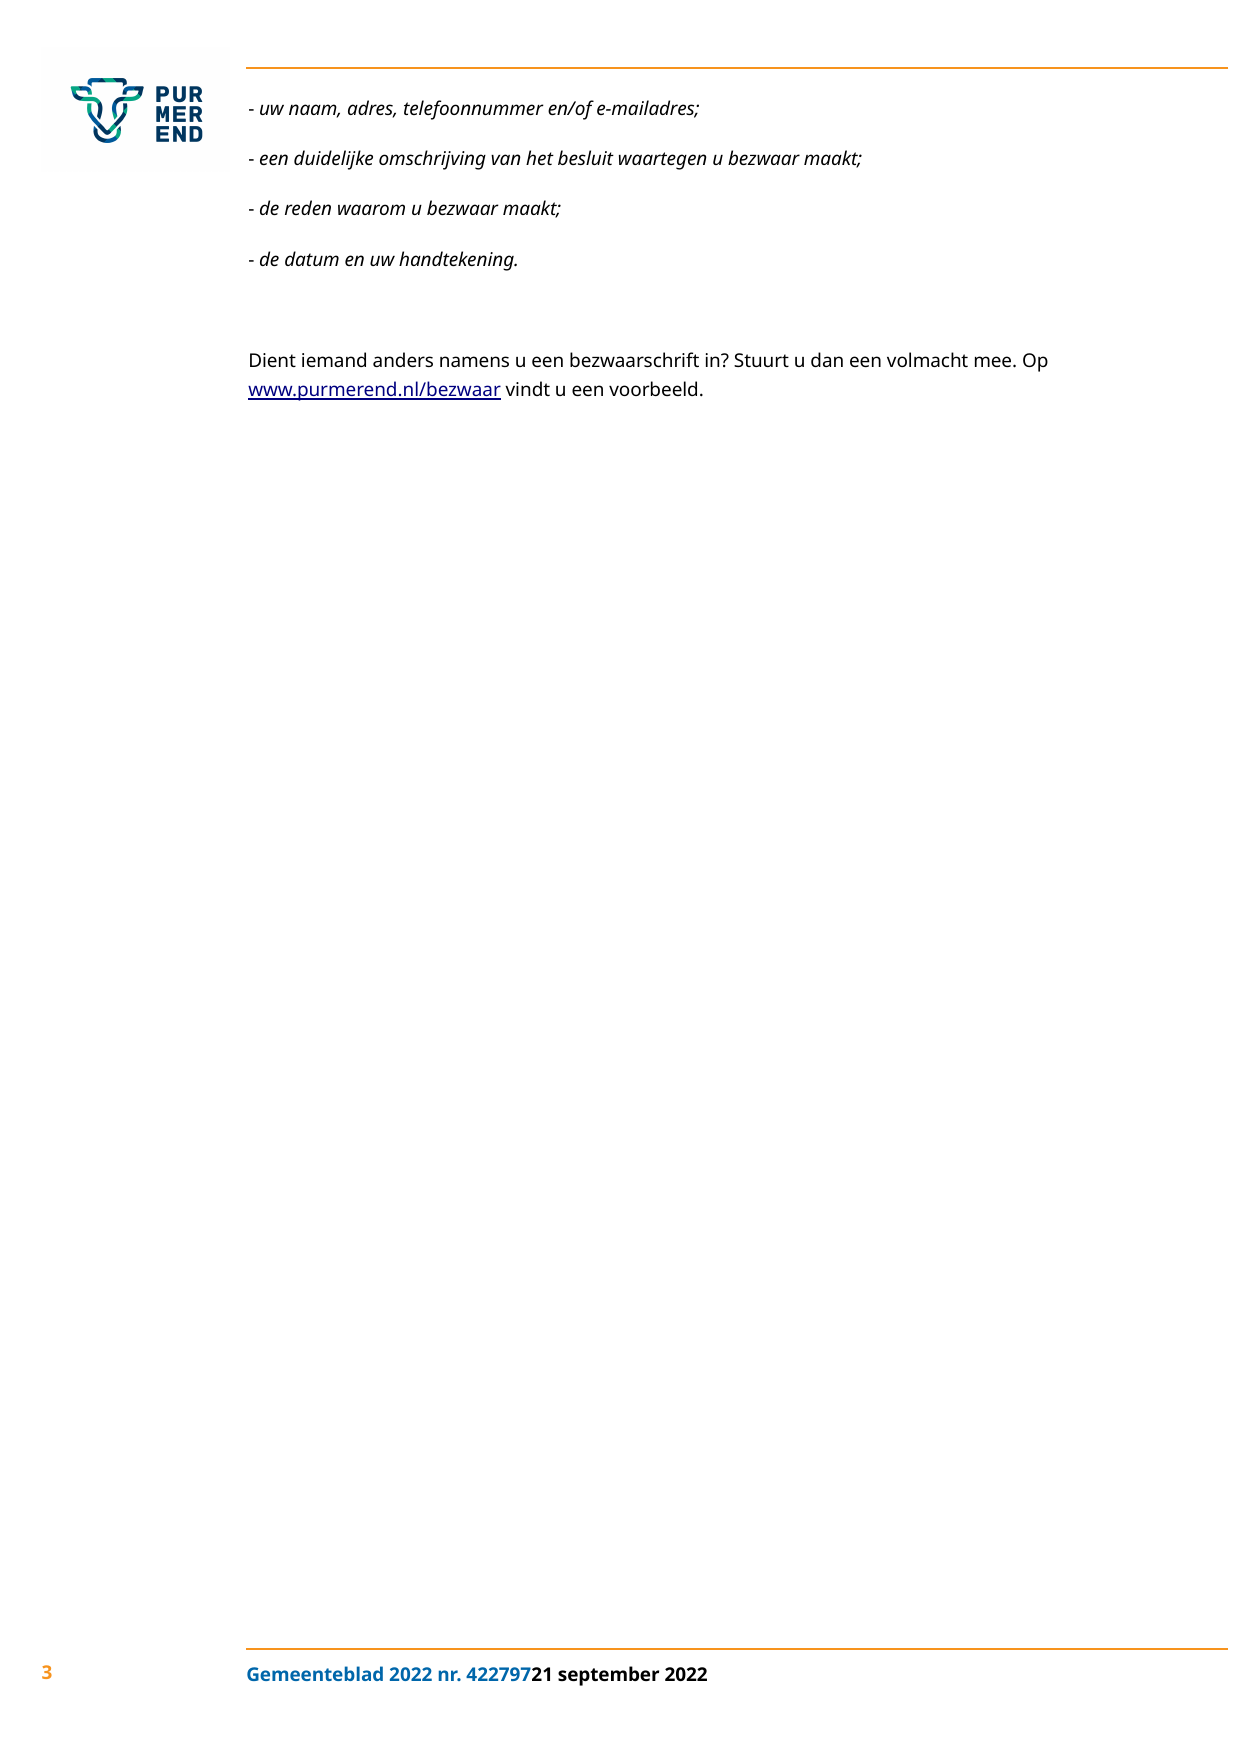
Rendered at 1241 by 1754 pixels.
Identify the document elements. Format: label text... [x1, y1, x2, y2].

text - de datum en uw handtekening. [248, 246, 1152, 272]
text - uw naam, adres, telefoonnummer en/of e-mailadres; [248, 95, 1152, 121]
picture [41, 47, 231, 172]
text - de reden waarom u bezwaar maakt; [248, 196, 1152, 221]
text Dient iemand anders namens u een bezwaarschrift in? Stuurt u dan een volmacht mee. Op www.purmerend.nl/bezwaar vindt u een voorbeeld. [248, 347, 1152, 402]
text - een duidelijke omschrijving van het besluit waartegen u bezwaar maakt; [248, 145, 1152, 171]
